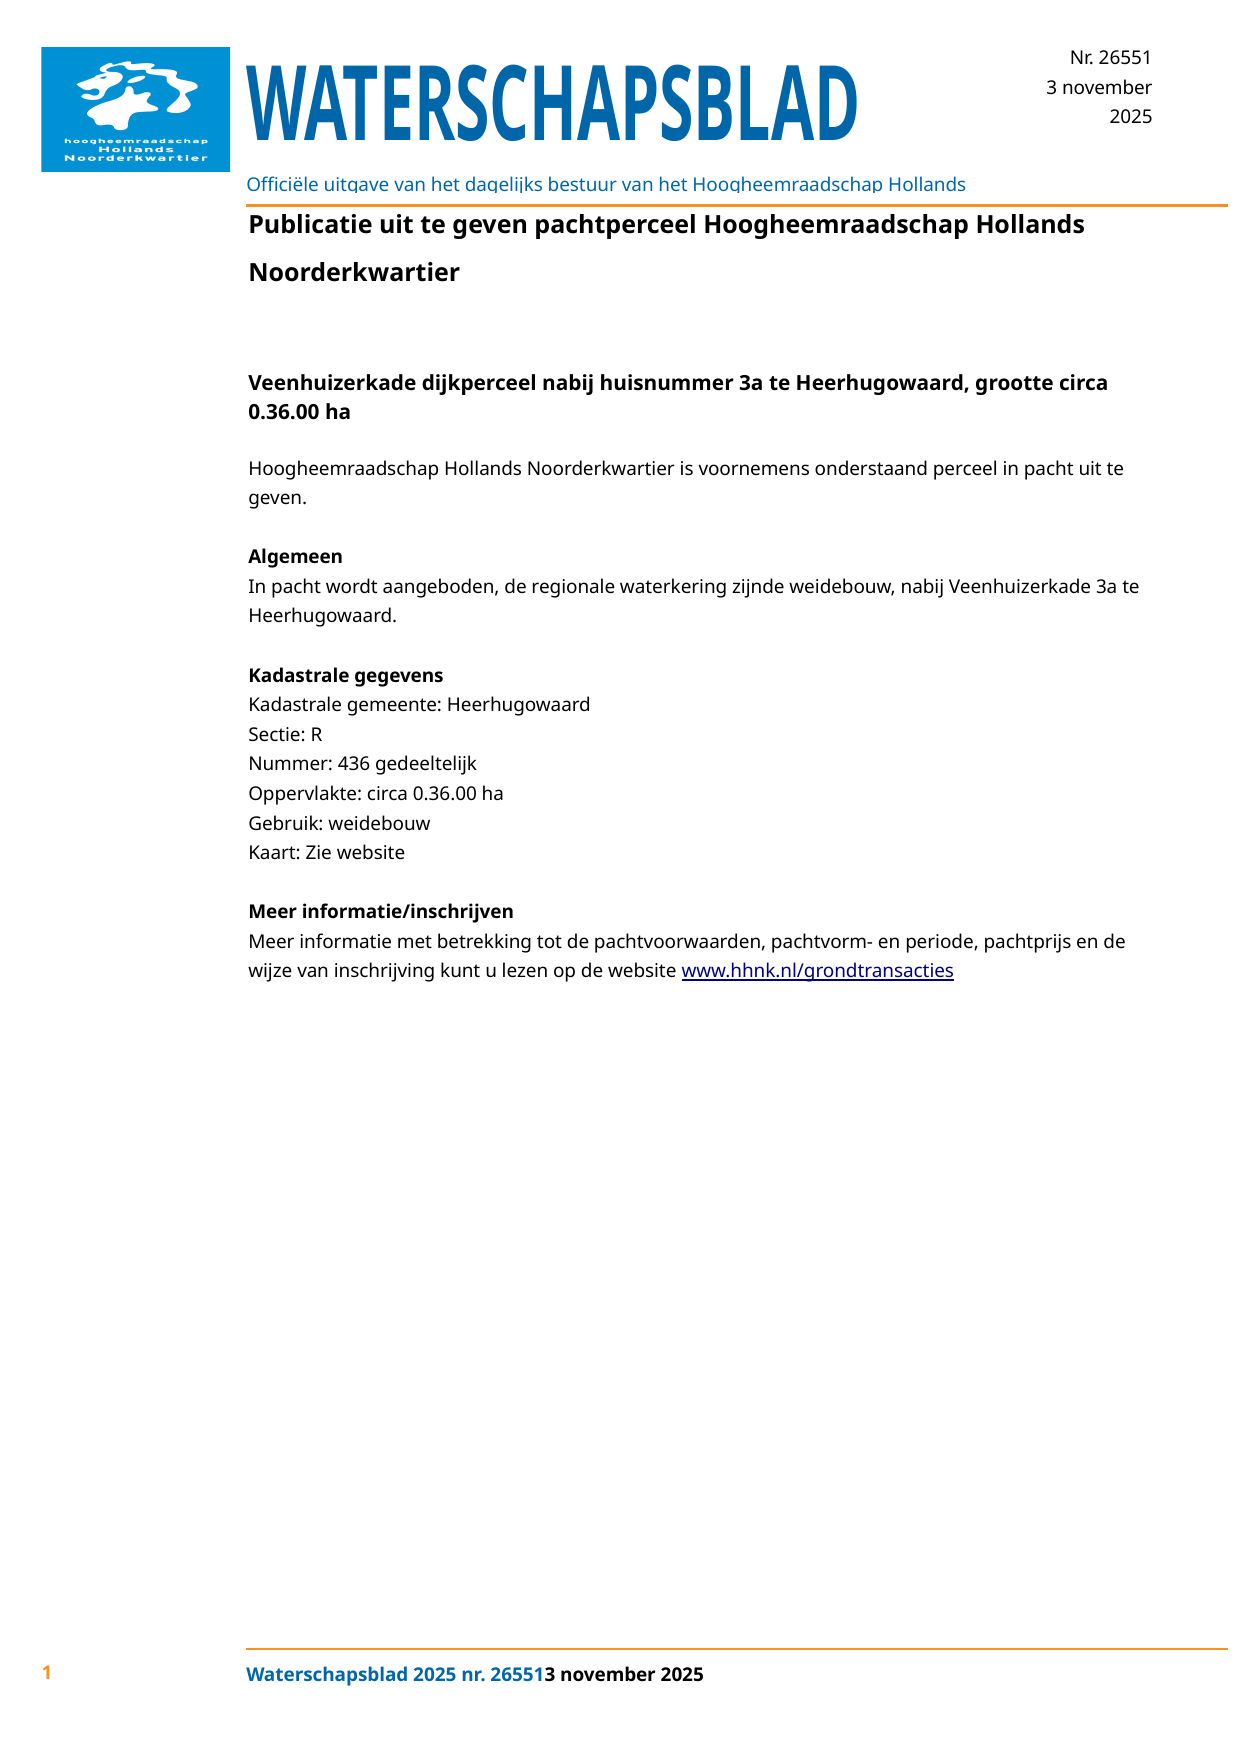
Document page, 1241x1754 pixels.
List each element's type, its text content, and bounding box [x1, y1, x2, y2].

text Kadastrale gegevens [248, 662, 1152, 688]
text Kadastrale gemeente: Heerhugowaard [248, 691, 1152, 717]
text Veenhuizerkade dijkperceel nabij huisnummer 3a te Heerhugowaard, grootte circa 0.36.00 ha [248, 368, 1152, 425]
text Gebruik: weidebouw [248, 810, 1152, 836]
picture [129, 76, 144, 82]
text Kaart: Zie website [248, 839, 1152, 865]
picture [88, 87, 157, 130]
text In pacht wordt aangeboden, de regionale waterkering zijnde weidebouw, nabij Veenhuizerkade 3a te Heerhugowaard. [248, 573, 1152, 628]
text Hoogheemraadschap Hollands Noorderkwartier is voornemens onderstaand perceel in pacht uit te geven. [248, 455, 1152, 510]
text Oppervlakte: circa 0.36.00 ha [248, 780, 1152, 806]
text Publicatie uit te geven pachtperceel Hoogheemraadschap Hollands Noorderkwartier [248, 207, 1152, 288]
text Sectie: R [248, 721, 1152, 747]
text Nummer: 436 gedeeltelijk [248, 751, 1152, 776]
text Algemeen [248, 543, 1152, 569]
text Meer informatie met betrekking tot de pachtvoorwaarden, pachtvorm- en periode, pachtprijs en de wijze van inschrijving kunt u lezen op de website www.hhnk.nl/grondtransacties [248, 928, 1152, 983]
picture [118, 62, 197, 112]
picture [78, 64, 122, 99]
text Meer informatie/inschrijven [248, 898, 1152, 924]
